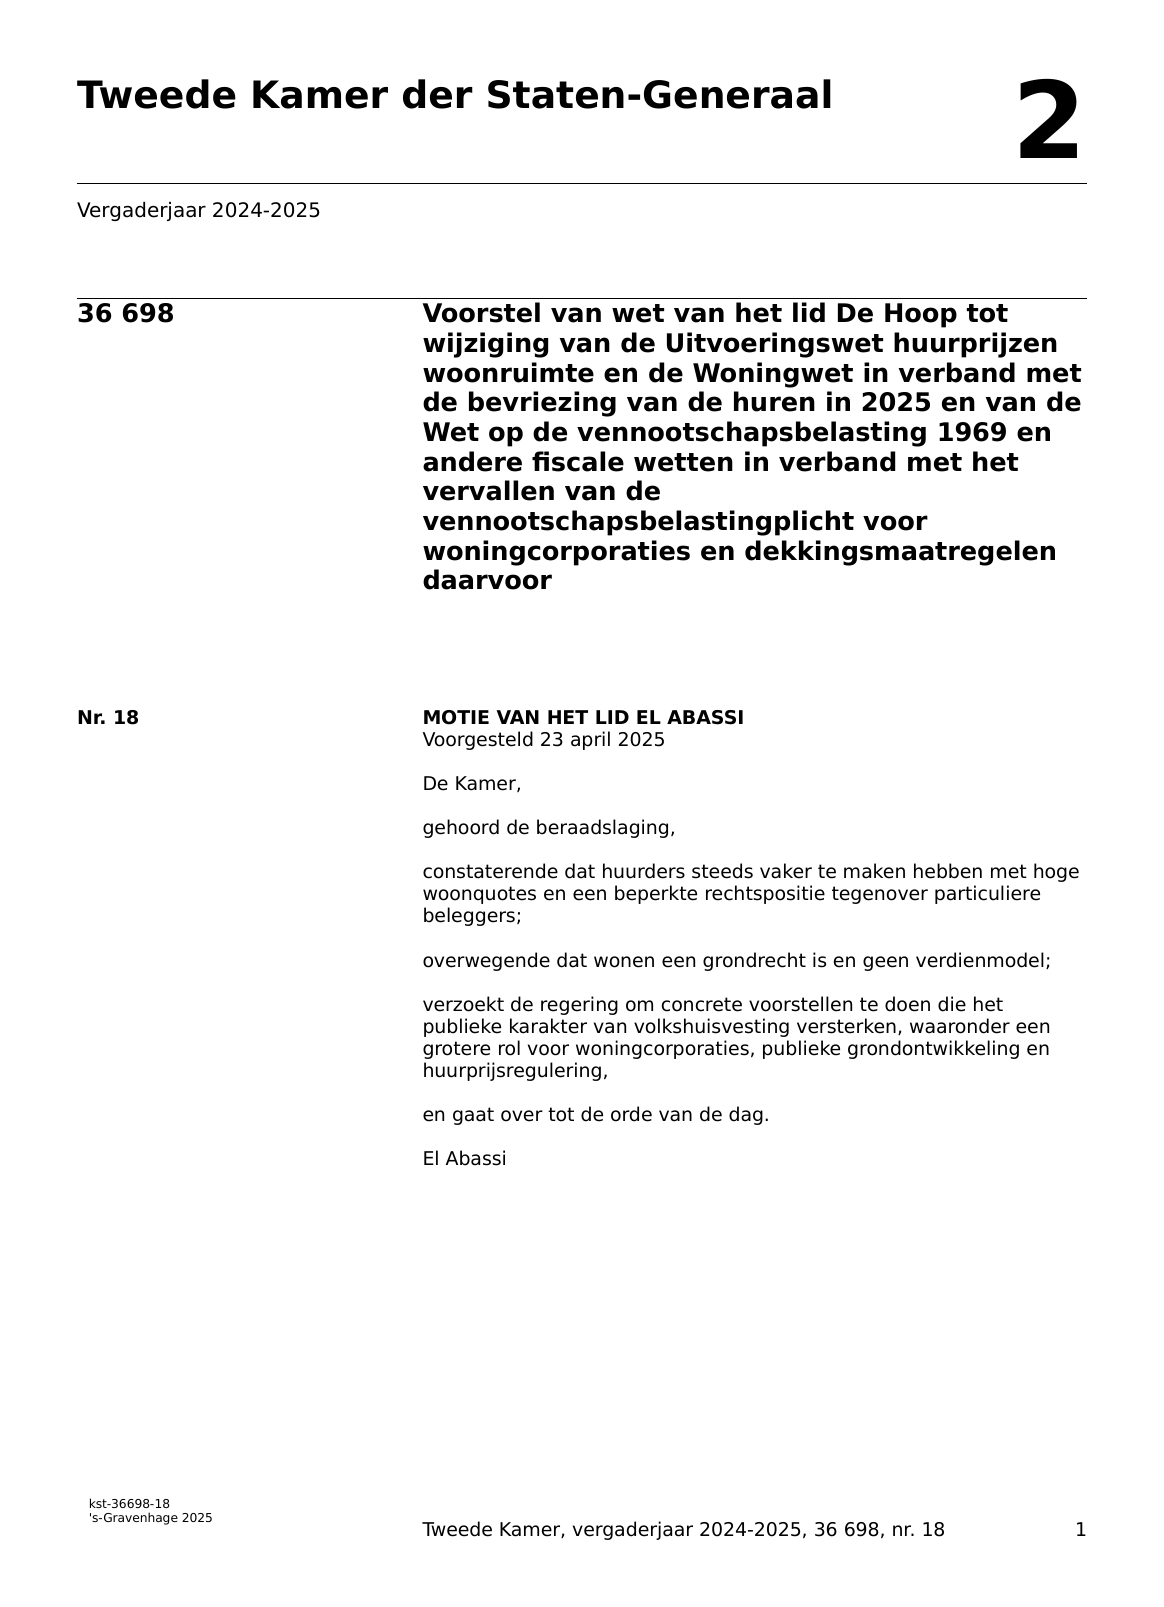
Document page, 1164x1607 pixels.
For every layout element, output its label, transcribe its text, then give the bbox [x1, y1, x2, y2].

text gehoord de beraadslaging, [422, 817, 1087, 839]
text El Abassi [422, 1148, 1087, 1170]
text 's-Gravenhage 2025 [88, 1511, 323, 1525]
text kst-36698-18 [88, 1497, 323, 1511]
table_cell Vergaderjaar 2024-2025 [77, 184, 1087, 298]
text constaterende dat huurders steeds vaker te maken hebben met hoge woonquotes en een beperkte rechtspositie tegenover particuliere beleggers; [422, 861, 1087, 927]
text en gaat over tot de orde van de dag. [422, 1104, 1087, 1126]
text Voorgesteld 23 april 2025 [422, 729, 1087, 751]
text overwegende dat wonen een grondrecht is en geen verdienmodel; [422, 949, 1087, 971]
text verzoekt de regering om concrete voorstellen te doen die het publieke karakter van volkshuisvesting versterken, waaronder een grotere rol voor woningcorporaties, publieke grondontwikkeling en huurprijsregulering, [422, 994, 1087, 1082]
subtitle Nr. 18 MOTIE VAN HET LID EL ABASSI [77, 707, 1087, 729]
text De Kamer, [422, 773, 1087, 795]
table_header 2 [886, 59, 1087, 183]
table_header Tweede Kamer der Staten-Generaal [77, 59, 886, 183]
subtitle 36 698 Voorstel van wet van het lid De Hoop tot wijziging van de Uitvoeringswet huurprijzen woonruimte en de Woningwet in verband met de bevriezing van de huren in 2025 en van de Wet op de vennootschapsbelasting 1969 en andere fiscale wetten in verband met het vervallen van de vennootschapsbelastingplicht voor woningcorporaties en dekkingsmaatregelen daarvoor [77, 299, 1087, 596]
